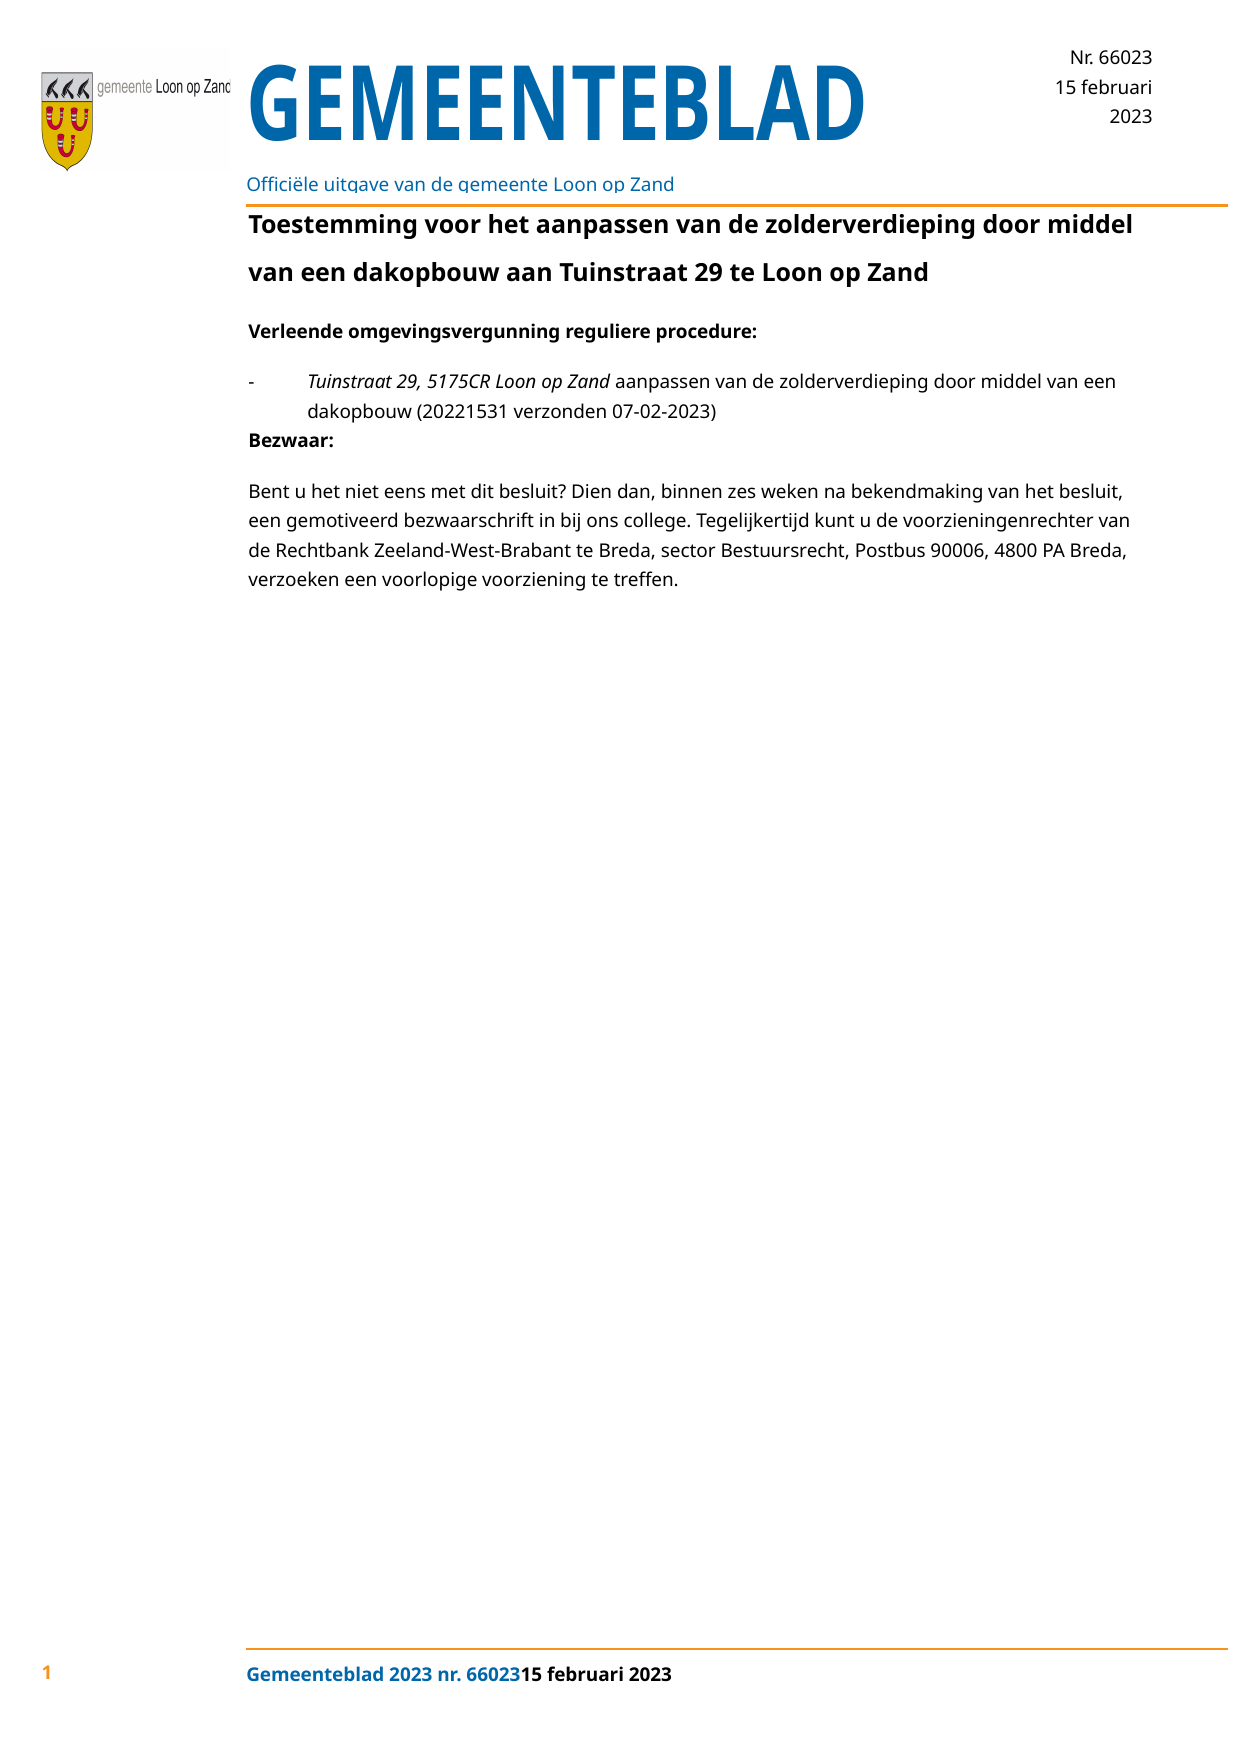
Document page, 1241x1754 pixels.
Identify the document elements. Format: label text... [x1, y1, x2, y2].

list Tuinstraat 29, 5175CR Loon op Zand aanpassen van de zolderverdieping door middel van een dakopbouw (20221531 verzonden 07-02-2023) [248, 368, 1152, 424]
text Bezwaar: [248, 427, 1152, 453]
text Bent u het niet eens met dit besluit? Dien dan, binnen zes weken na bekendmaking van het besluit, een gemotiveerd bezwaarschrift in bij ons college. Tegelijkertijd kunt u de voorzieningenrechter van de Rechtbank Zeeland-West-Brabant te Breda, sector Bestuursrecht, Postbus 90006, 4800 PA Breda, verzoeken een voorlopige voorziening te treffen. [248, 478, 1152, 592]
text Verleende omgevingsvergunning reguliere procedure: [248, 318, 1152, 344]
text Toestemming voor het aanpassen van de zolderverdieping door middel van een dakopbouw aan Tuinstraat 29 te Loon op Zand [248, 207, 1152, 288]
picture [41, 47, 231, 172]
